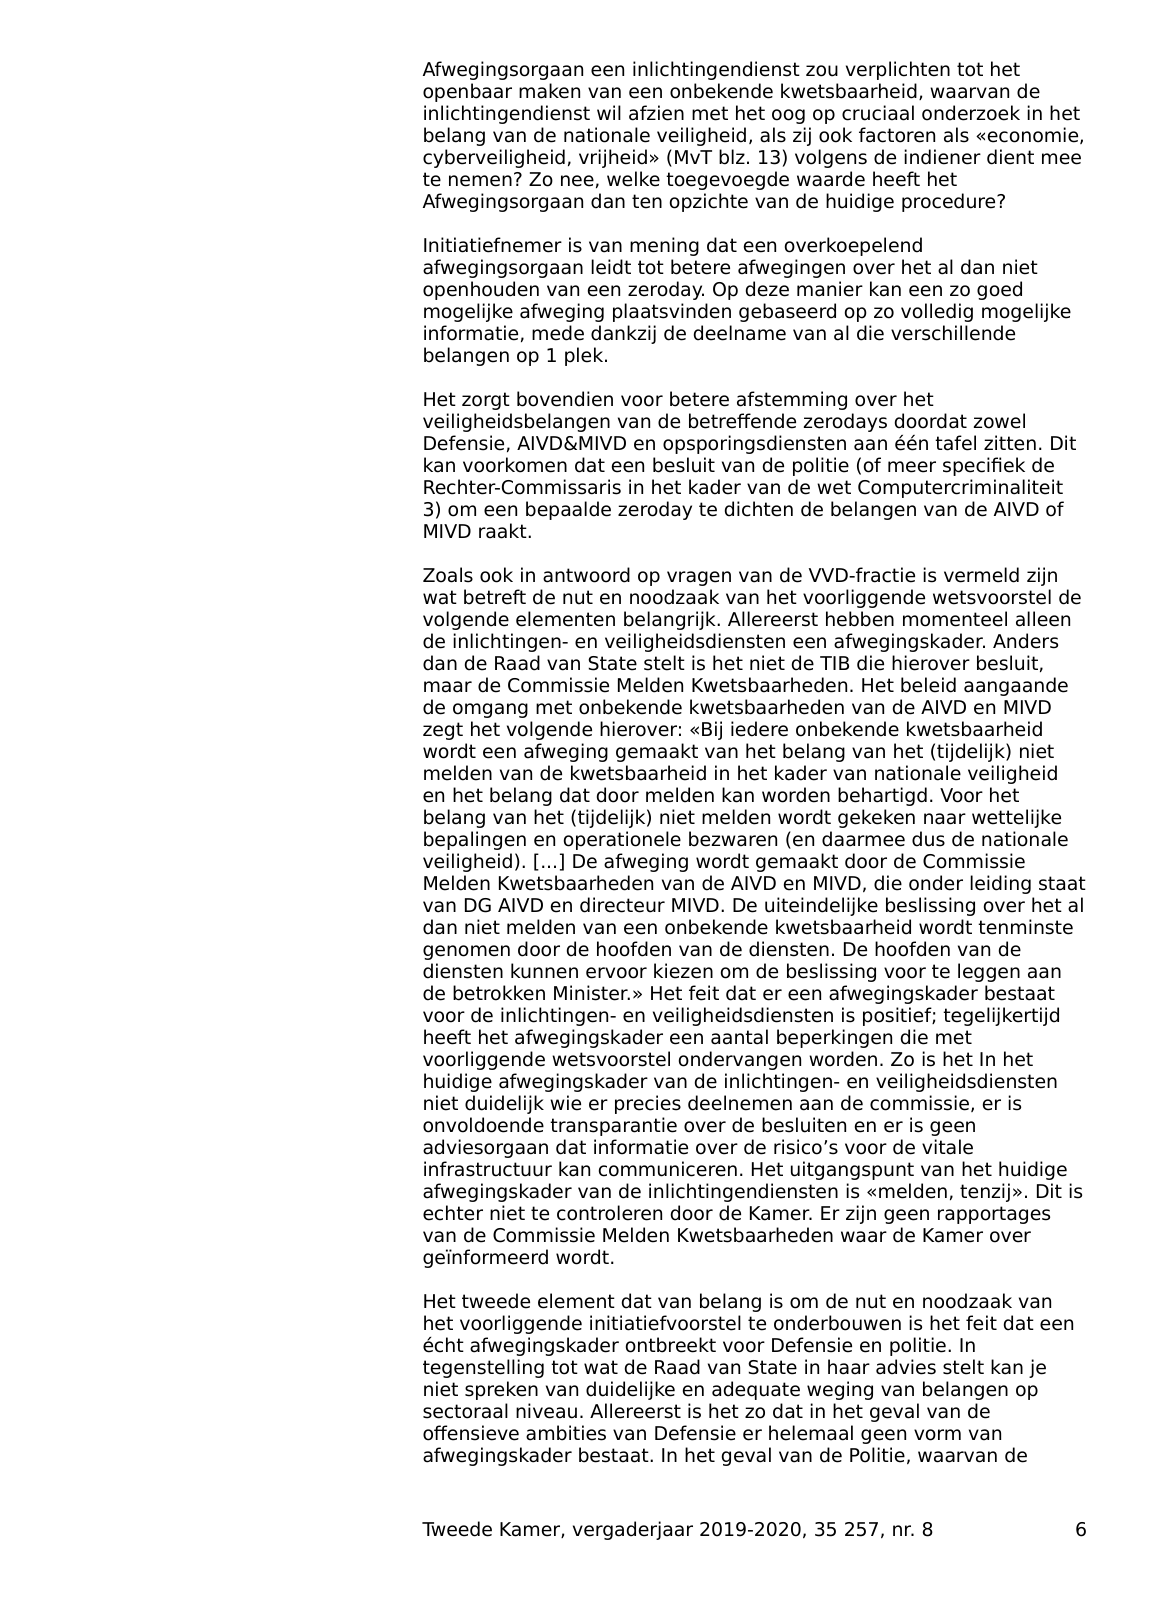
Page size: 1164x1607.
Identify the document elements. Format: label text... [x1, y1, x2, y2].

text Het zorgt bovendien voor betere afstemming over het veiligheidsbelangen van de betreffende zerodays doordat zowel Defensie, AIVD&MIVD en opsporingsdiensten aan één tafel zitten. Dit kan voorkomen dat een besluit van de politie (of meer specifiek de Rechter-Commissaris in het kader van de wet Computercriminaliteit 3) om een bepaalde zeroday te dichten de belangen van de AIVD of MIVD raakt. [422, 389, 1087, 543]
text Zoals ook in antwoord op vragen van de VVD-fractie is vermeld zijn wat betreft de nut en noodzaak van het voorliggende wetsvoorstel de volgende elementen belangrijk. Allereerst hebben momenteel alleen de inlichtingen- en veiligheidsdiensten een afwegingskader. Anders dan de Raad van State stelt is het niet de TIB die hierover besluit, maar de Commissie Melden Kwetsbaarheden. Het beleid aangaande de omgang met onbekende kwetsbaarheden van de AIVD en MIVD zegt het volgende hierover: «Bij iedere onbekende kwetsbaarheid wordt een afweging gemaakt van het belang van het (tijdelijk) niet melden van de kwetsbaarheid in het kader van nationale veiligheid en het belang dat door melden kan worden behartigd. Voor het belang van het (tijdelijk) niet melden wordt gekeken naar wettelijke bepalingen en operationele bezwaren (en daarmee dus de nationale veiligheid). [...] De afweging wordt gemaakt door de Commissie Melden Kwetsbaarheden van de AIVD en MIVD, die onder leiding staat van DG AIVD en directeur MIVD. De uiteindelijke beslissing over het al dan niet melden van een onbekende kwetsbaarheid wordt tenminste genomen door de hoofden van de diensten. De hoofden van de diensten kunnen ervoor kiezen om de beslissing voor te leggen aan de betrokken Minister.» Het feit dat er een afwegingskader bestaat voor de inlichtingen- en veiligheidsdiensten is positief; tegelijkertijd heeft het afwegingskader een aantal beperkingen die met voorliggende wetsvoorstel ondervangen worden. Zo is het In het huidige afwegingskader van de inlichtingen- en veiligheidsdiensten niet duidelijk wie er precies deelnemen aan de commissie, er is onvoldoende transparantie over de besluiten en er is geen adviesorgaan dat informatie over de risico’s voor de vitale infrastructuur kan communiceren. Het uitgangspunt van het huidige afwegingskader van de inlichtingendiensten is «melden, tenzij». Dit is echter niet te controleren door de Kamer. Er zijn geen rapportages van de Commissie Melden Kwetsbaarheden waar de Kamer over geïnformeerd wordt. [422, 565, 1087, 1268]
text Het tweede element dat van belang is om de nut en noodzaak van het voorliggende initiatiefvoorstel te onderbouwen is het feit dat een écht afwegingskader ontbreekt voor Defensie en politie. In tegenstelling tot wat de Raad van State in haar advies stelt kan je niet spreken van duidelijke en adequate weging van belangen op sectoraal niveau. Allereerst is het zo dat in het geval van de offensieve ambities van Defensie er helemaal geen vorm van afwegingskader bestaat. In het geval van de Politie, waarvan de [422, 1291, 1087, 1467]
text Afwegingsorgaan een inlichtingendienst zou verplichten tot het openbaar maken van een onbekende kwetsbaarheid, waarvan de inlichtingendienst wil afzien met het oog op cruciaal onderzoek in het belang van de nationale veiligheid, als zij ook factoren als «economie, cyberveiligheid, vrijheid» (MvT blz. 13) volgens de indiener dient mee te nemen? Zo nee, welke toegevoegde waarde heeft het Afwegingsorgaan dan ten opzichte van de huidige procedure? [422, 59, 1087, 213]
text Initiatiefnemer is van mening dat een overkoepelend afwegingsorgaan leidt tot betere afwegingen over het al dan niet openhouden van een zeroday. Op deze manier kan een zo goed mogelijke afweging plaatsvinden gebaseerd op zo volledig mogelijke informatie, mede dankzij de deelname van al die verschillende belangen op 1 plek. [422, 235, 1087, 367]
